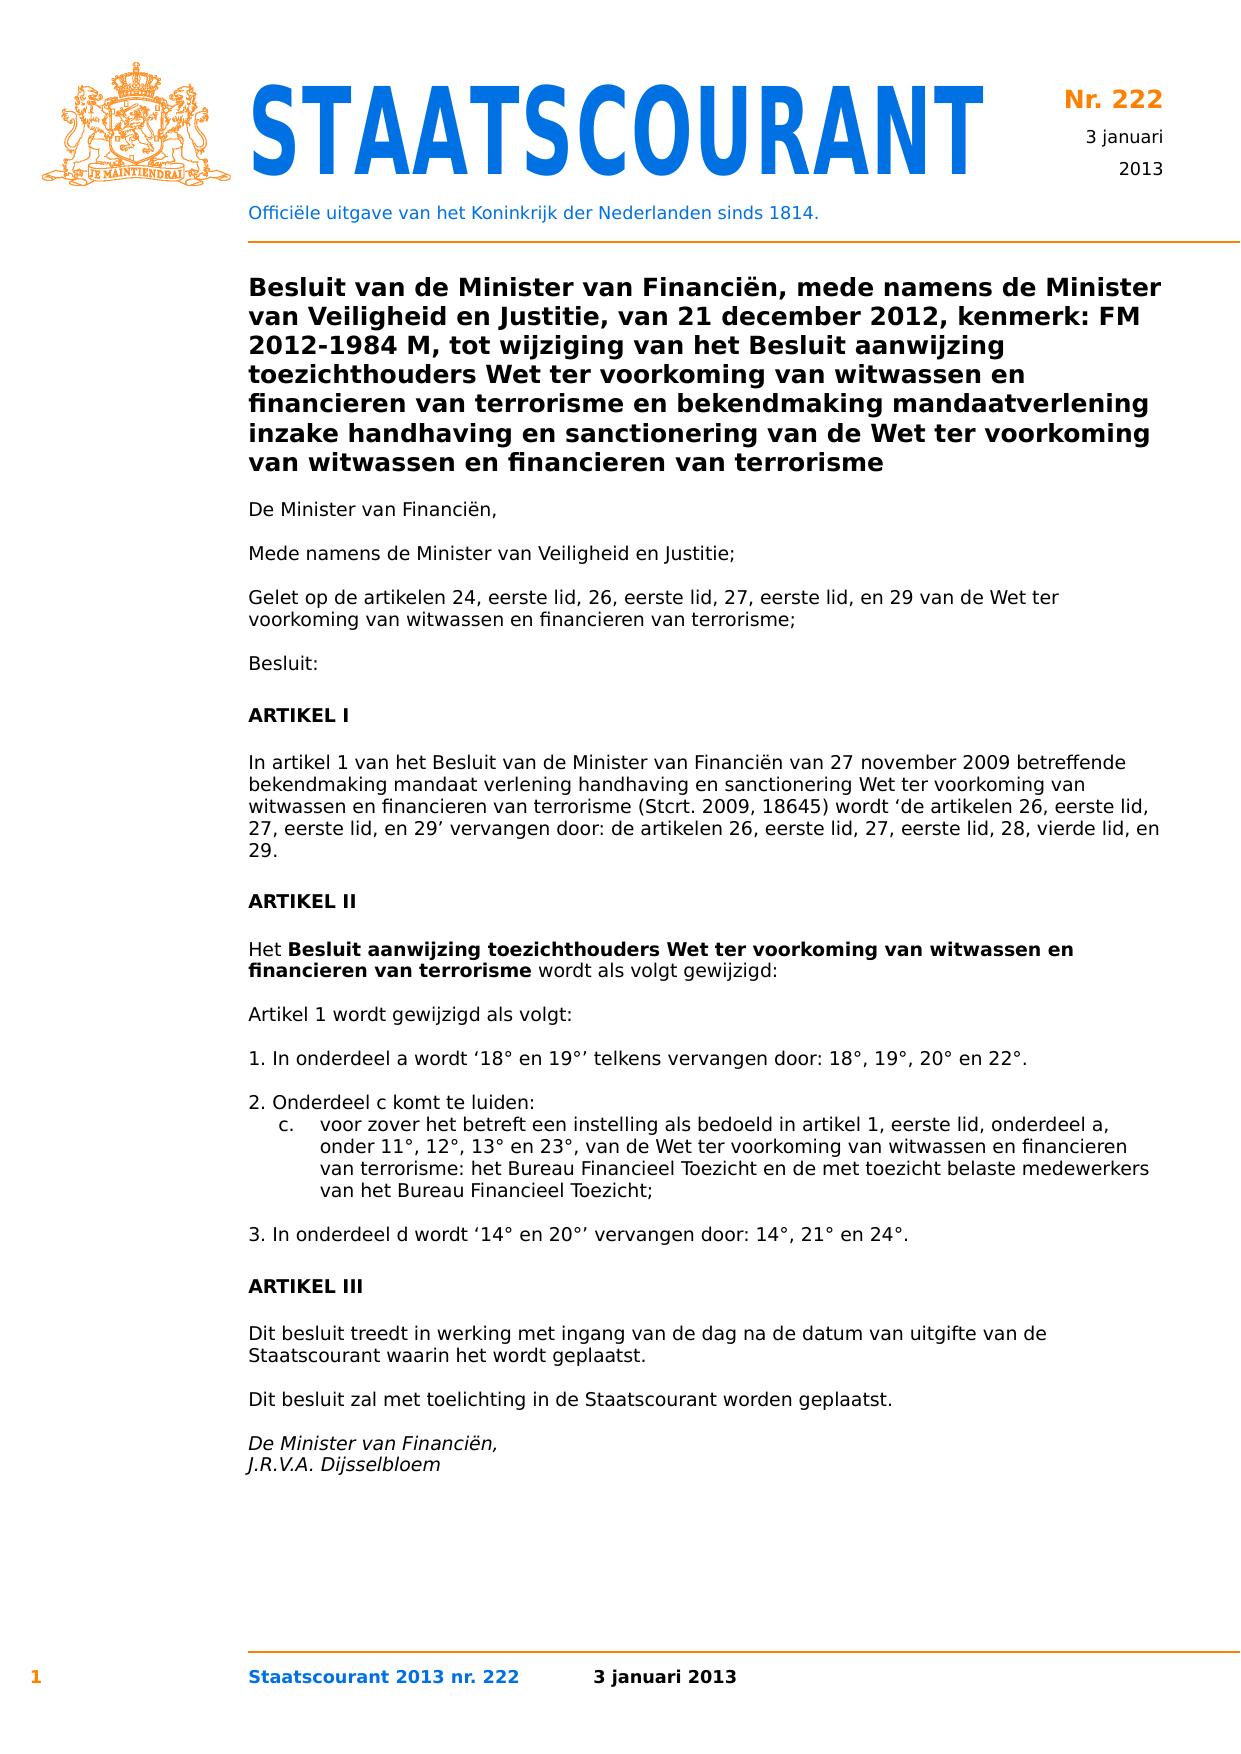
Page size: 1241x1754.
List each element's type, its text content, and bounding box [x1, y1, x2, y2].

text c. voor zover het betreft een instelling als bedoeld in artikel 1, eerste lid, onderdeel a, onder 11°, 12°, 13° en 23°, van de Wet ter voorkoming van witwassen en financieren van terrorisme: het Bureau Financieel Toezicht en de met toezicht belaste medewerkers van het Bureau Financieel Toezicht; [278, 1114, 1163, 1202]
text De Minister van Financiën, J.R.V.A. Dijsselbloem [248, 1432, 1163, 1476]
text 3. In onderdeel d wordt ‘14° en 20°’ vervangen door: 14°, 21° en 24°. [248, 1224, 1163, 1246]
text Gelet op de artikelen 24, eerste lid, 26, eerste lid, 27, eerste lid, en 29 van de Wet ter voorkoming van witwassen en financieren van terrorisme; [248, 587, 1163, 631]
text Artikel 1 wordt gewijzigd als volgt: [248, 1004, 1163, 1026]
table_cell 3 januari [998, 121, 1240, 153]
subtitle ARTIKEL I [248, 704, 1163, 727]
table_header STAATSCOURANT [248, 62, 998, 203]
subtitle ARTIKEL II [248, 891, 1163, 913]
text De Minister van Financiën, [248, 499, 1163, 521]
subtitle Besluit van de Minister van Financiën, mede namens de Minister van Veiligheid en Justitie, van 21 december 2012, kenmerk: FM 2012-1984 M, tot wijziging van het Besluit aanwijzing toezichthouders Wet ter voorkoming van witwassen en financieren van terrorisme en bekendmaking mandaatverlening inzake handhaving en sanctionering van de Wet ter voorkoming van witwassen en financieren van terrorisme [248, 273, 1163, 477]
text 1. In onderdeel a wordt ‘18° en 19°’ telkens vervangen door: 18°, 19°, 20° en 22°. [248, 1048, 1163, 1070]
text Dit besluit zal met toelichting in de Staatscourant worden geplaatst. [248, 1388, 1163, 1411]
text Besluit: [248, 653, 1163, 674]
subtitle ARTIKEL III [248, 1276, 1163, 1298]
text Het Besluit aanwijzing toezichthouders Wet ter voorkoming van witwassen en financieren van terrorisme wordt als volgt gewijzigd: [248, 938, 1163, 982]
table_header Nr. 222 [998, 62, 1240, 121]
text Dit besluit treedt in werking met ingang van de dag na de datum van uitgifte van de Staatscourant waarin het wordt geplaatst. [248, 1323, 1163, 1367]
table_header [25, 62, 248, 241]
table_cell 2013 [998, 153, 1240, 203]
picture [41, 62, 231, 186]
text Mede namens de Minister van Veiligheid en Justitie; [248, 543, 1163, 565]
text 2. Onderdeel c komt te luiden: [248, 1092, 1163, 1114]
table_cell Officiële uitgave van het Koninkrijk der Nederlanden sinds 1814. [248, 203, 1240, 241]
text In artikel 1 van het Besluit van de Minister van Financiën van 27 november 2009 betreffende bekendmaking mandaat verlening handhaving en sanctionering Wet ter voorkoming van witwassen en financieren van terrorisme (Stcrt. 2009, 18645) wordt ‘de artikelen 26, eerste lid, 27, eerste lid, en 29’ vervangen door: de artikelen 26, eerste lid, 27, eerste lid, 28, vierde lid, en 29. [248, 752, 1163, 861]
